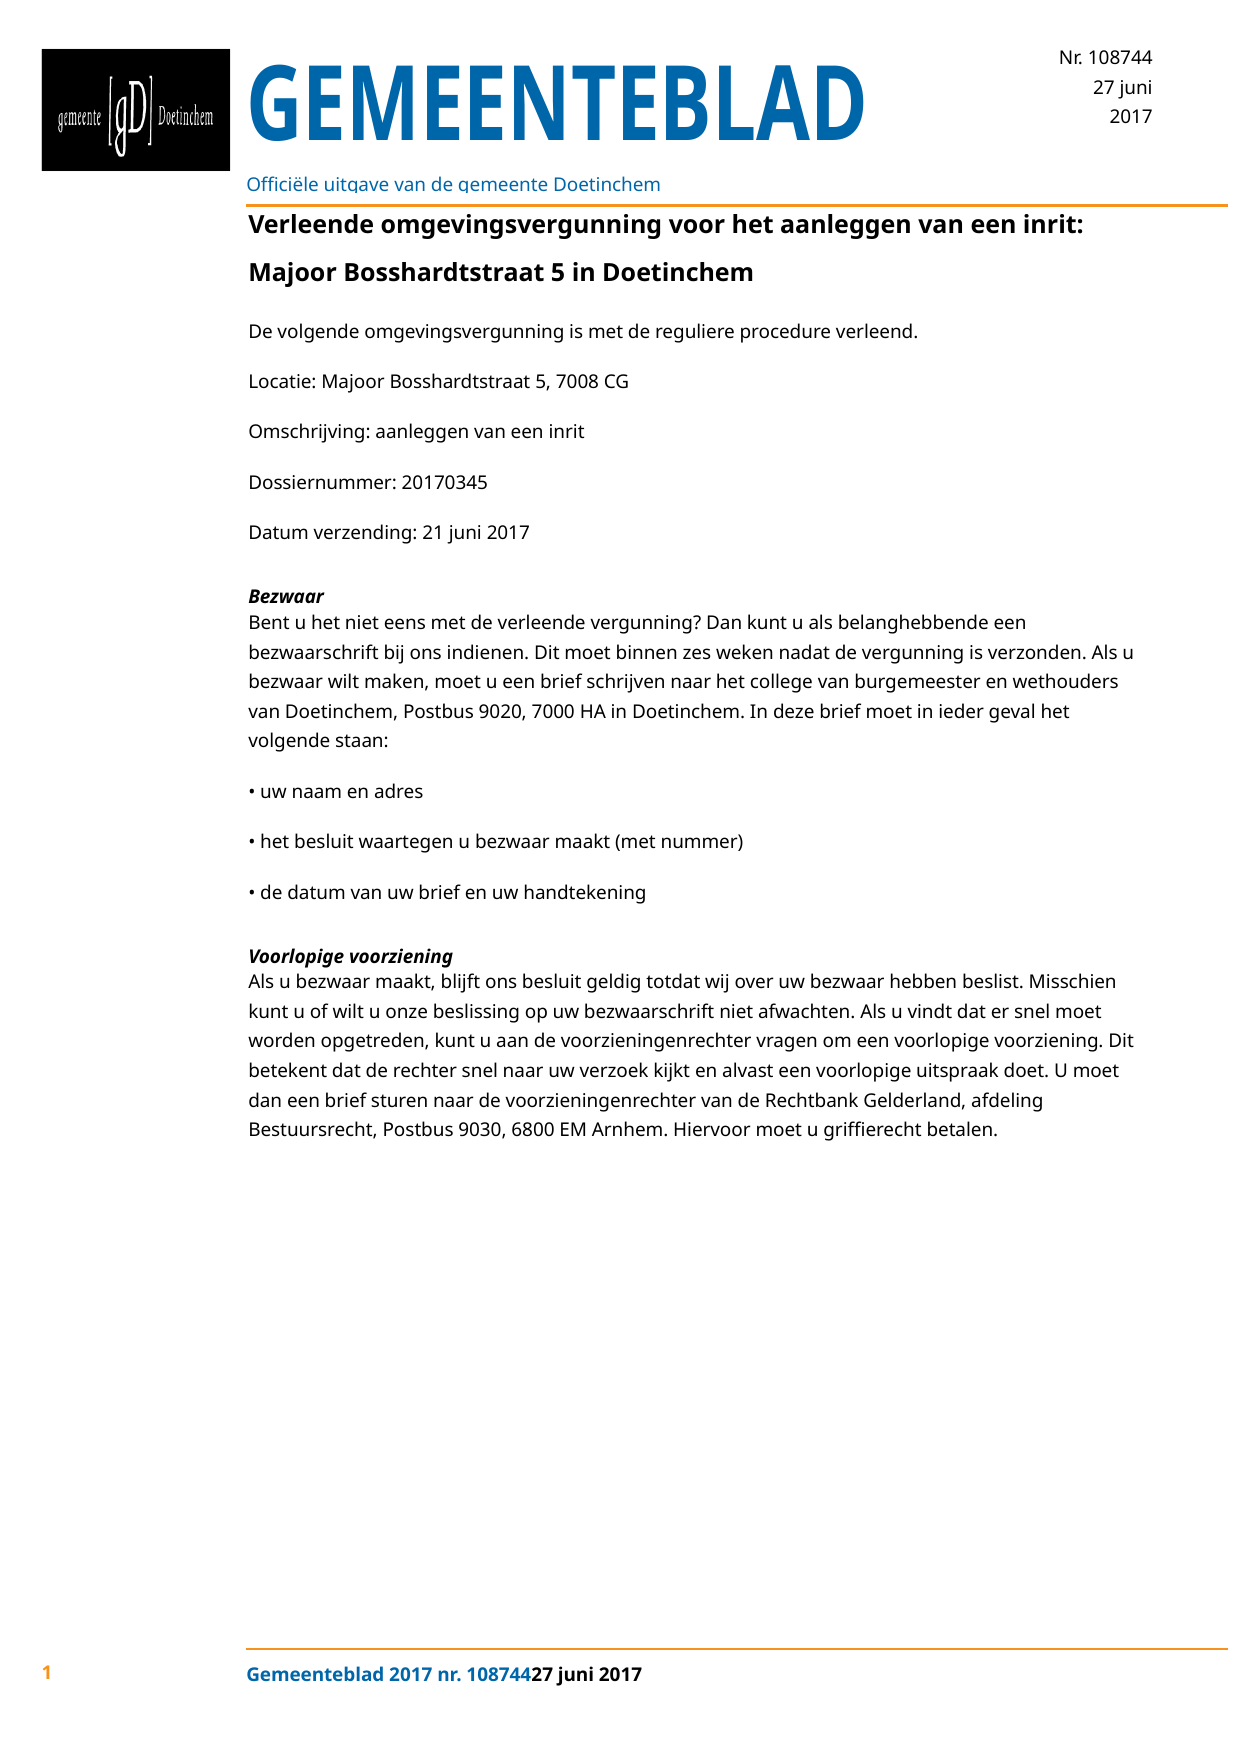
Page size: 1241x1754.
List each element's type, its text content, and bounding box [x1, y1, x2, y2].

text Dossiernummer: 20170345 [248, 469, 1152, 495]
text • het besluit waartegen u bezwaar maakt (met nummer) [248, 828, 1152, 854]
text Bezwaar [248, 583, 1152, 609]
text • uw naam en adres [248, 778, 1152, 804]
text Datum verzending: 21 juni 2017 [248, 519, 1152, 545]
text • de datum van uw brief en uw handtekening [248, 879, 1152, 904]
text Omschrijving: aanleggen van een inrit [248, 419, 1152, 444]
text De volgende omgevingsvergunning is met de reguliere procedure verleend. [248, 318, 1152, 344]
text Bent u het niet eens met de verleende vergunning? Dan kunt u als belanghebbende een bezwaarschrift bij ons indienen. Dit moet binnen zes weken nadat de vergunning is verzonden. Als u bezwaar wilt maken, moet u een brief schrijven naar het college van burgemeester en wethouders van Doetinchem, Postbus 9020, 7000 HA in Doetinchem. In deze brief moet in ieder geval het volgende staan: [248, 609, 1152, 753]
text Locatie: Majoor Bosshardtstraat 5, 7008 CG [248, 368, 1152, 394]
text Als u bezwaar maakt, blijft ons besluit geldig totdat wij over uw bezwaar hebben beslist. Misschien kunt u of wilt u onze beslissing op uw bezwaarschrift niet afwachten. Als u vindt dat er snel moet worden opgetreden, kunt u aan de voorzieningenrechter vragen om een voorlopige voorziening. Dit betekent dat de rechter snel naar uw verzoek kijkt en alvast een voorlopige uitspraak doet. U moet dan een brief sturen naar de voorzieningenrechter van de Rechtbank Gelderland, afdeling Bestuursrecht, Postbus 9030, 6800 EM Arnhem. Hiervoor moet u griffierecht betalen. [248, 968, 1152, 1142]
picture [41, 47, 231, 172]
text Verleende omgevingsvergunning voor het aanleggen van een inrit: Majoor Bosshardtstraat 5 in Doetinchem [248, 207, 1152, 288]
text Voorlopige voorziening [248, 943, 1152, 968]
